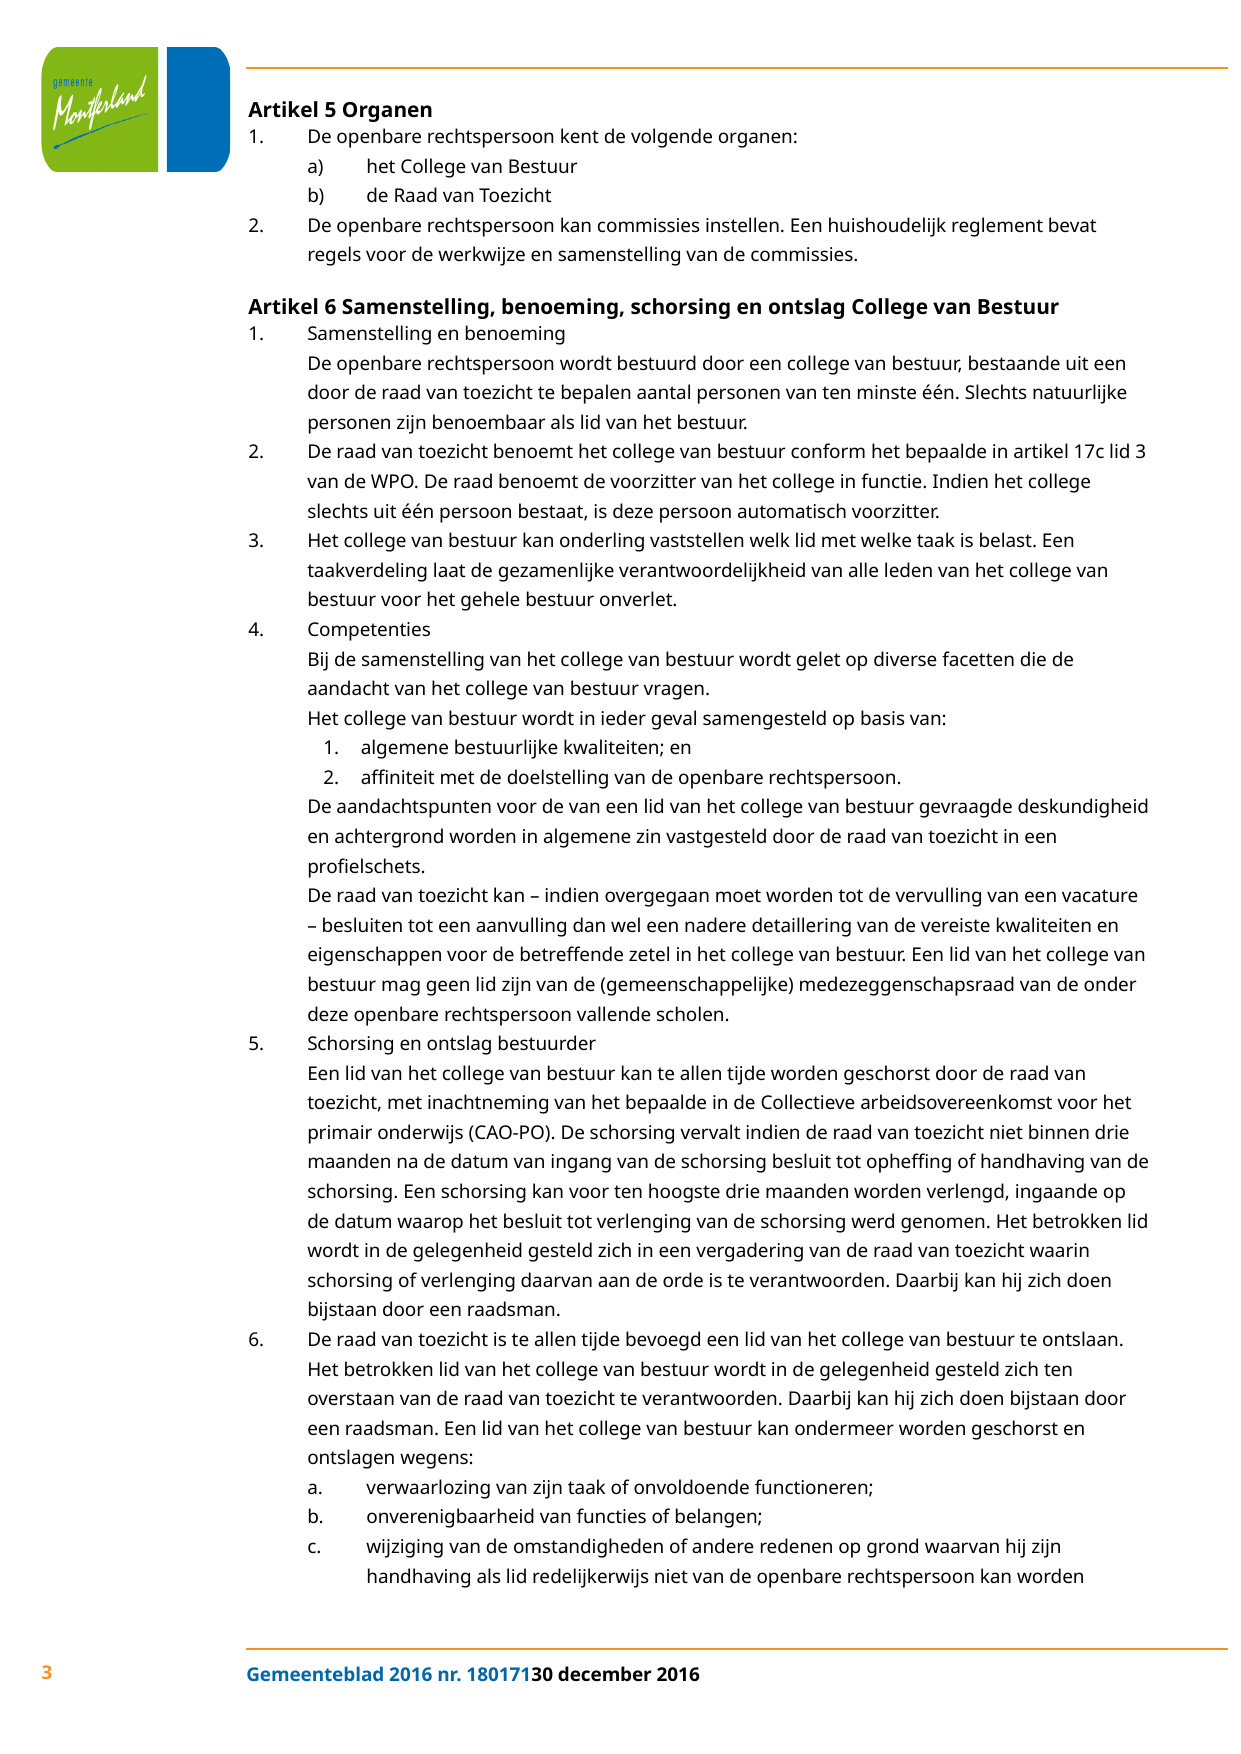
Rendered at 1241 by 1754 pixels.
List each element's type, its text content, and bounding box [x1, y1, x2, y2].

list Samenstelling en benoeming [248, 320, 1152, 346]
text Artikel 5 Organen [248, 95, 1152, 123]
list De raad van toezicht is te allen tijde bevoegd een lid van het college van bestuur te ontslaan. Het betrokken lid van het college van bestuur wordt in de gelegenheid gesteld zich ten overstaan van de raad van toezicht te verantwoorden. Daarbij kan hij zich doen bijstaan door een raadsman. Een lid van het college van bestuur kan ondermeer worden geschorst en ontslagen wegens: [248, 1326, 1152, 1470]
list Het college van bestuur wordt in ieder geval samengesteld op basis van: [248, 705, 1152, 731]
list onverenigbaarheid van functies of belangen; [307, 1504, 1152, 1529]
list Bij de samenstelling van het college van bestuur wordt gelet op diverse facetten die de aandacht van het college van bestuur vragen. [248, 646, 1152, 701]
text Artikel 6 Samenstelling, benoeming, schorsing en ontslag College van Bestuur [248, 292, 1152, 320]
list wijziging van de omstandigheden of andere redenen op grond waarvan hij zijn handhaving als lid redelijkerwijs niet van de openbare rechtspersoon kan worden [307, 1533, 1152, 1589]
list affiniteit met de doelstelling van de openbare rechtspersoon. [323, 764, 1152, 790]
list De openbare rechtspersoon kent de volgende organen: [248, 123, 1152, 149]
list algemene bestuurlijke kwaliteiten; en [323, 734, 1152, 760]
list Schorsing en ontslag bestuurder [248, 1030, 1152, 1056]
picture [41, 47, 231, 172]
list het College van Bestuur [307, 153, 1152, 178]
list Een lid van het college van bestuur kan te allen tijde worden geschorst door de raad van toezicht, met inachtneming van het bepaalde in de Collectieve arbeidsovereenkomst voor het primair onderwijs (CAO-PO). De schorsing vervalt indien de raad van toezicht niet binnen drie maanden na de datum van ingang van de schorsing besluit tot opheffing of handhaving van de schorsing. Een schorsing kan voor ten hoogste drie maanden worden verlengd, ingaande op de datum waarop het besluit tot verlenging van de schorsing werd genomen. Het betrokken lid wordt in de gelegenheid gesteld zich in een vergadering van de raad van toezicht waarin schorsing of verlenging daarvan aan de orde is te verantwoorden. Daarbij kan hij zich doen bijstaan door een raadsman. [248, 1060, 1152, 1322]
list De raad van toezicht benoemt het college van bestuur conform het bepaalde in artikel 17c lid 3 van de WPO. De raad benoemt de voorzitter van het college in functie. Indien het college slechts uit één persoon bestaat, is deze persoon automatisch voorzitter. [248, 439, 1152, 524]
list De raad van toezicht kan – indien overgegaan moet worden tot de vervulling van een vacature – besluiten tot een aanvulling dan wel een nadere detaillering van de vereiste kwaliteiten en eigenschappen voor de betreffende zetel in het college van bestuur. Een lid van het college van bestuur mag geen lid zijn van de (gemeenschappelijke) medezeggenschapsraad van de onder deze openbare rechtspersoon vallende scholen. [248, 882, 1152, 1027]
list De openbare rechtspersoon wordt bestuurd door een college van bestuur, bestaande uit een door de raad van toezicht te bepalen aantal personen van ten minste één. Slechts natuurlijke personen zijn benoembaar als lid van het bestuur. [248, 350, 1152, 435]
list De openbare rechtspersoon kan commissies instellen. Een huishoudelijk reglement bevat regels voor de werkwijze en samenstelling van de commissies. [248, 212, 1152, 267]
list Competenties [248, 616, 1152, 642]
list de Raad van Toezicht [307, 182, 1152, 208]
list De aandachtspunten voor de van een lid van het college van bestuur gevraagde deskundigheid en achtergrond worden in algemene zin vastgesteld door de raad van toezicht in een profielschets. [248, 794, 1152, 879]
list Het college van bestuur kan onderling vaststellen welk lid met welke taak is belast. Een taakverdeling laat de gezamenlijke verantwoordelijkheid van alle leden van het college van bestuur voor het gehele bestuur onverlet. [248, 527, 1152, 612]
list verwaarlozing van zijn taak of onvoldoende functioneren; [307, 1474, 1152, 1500]
